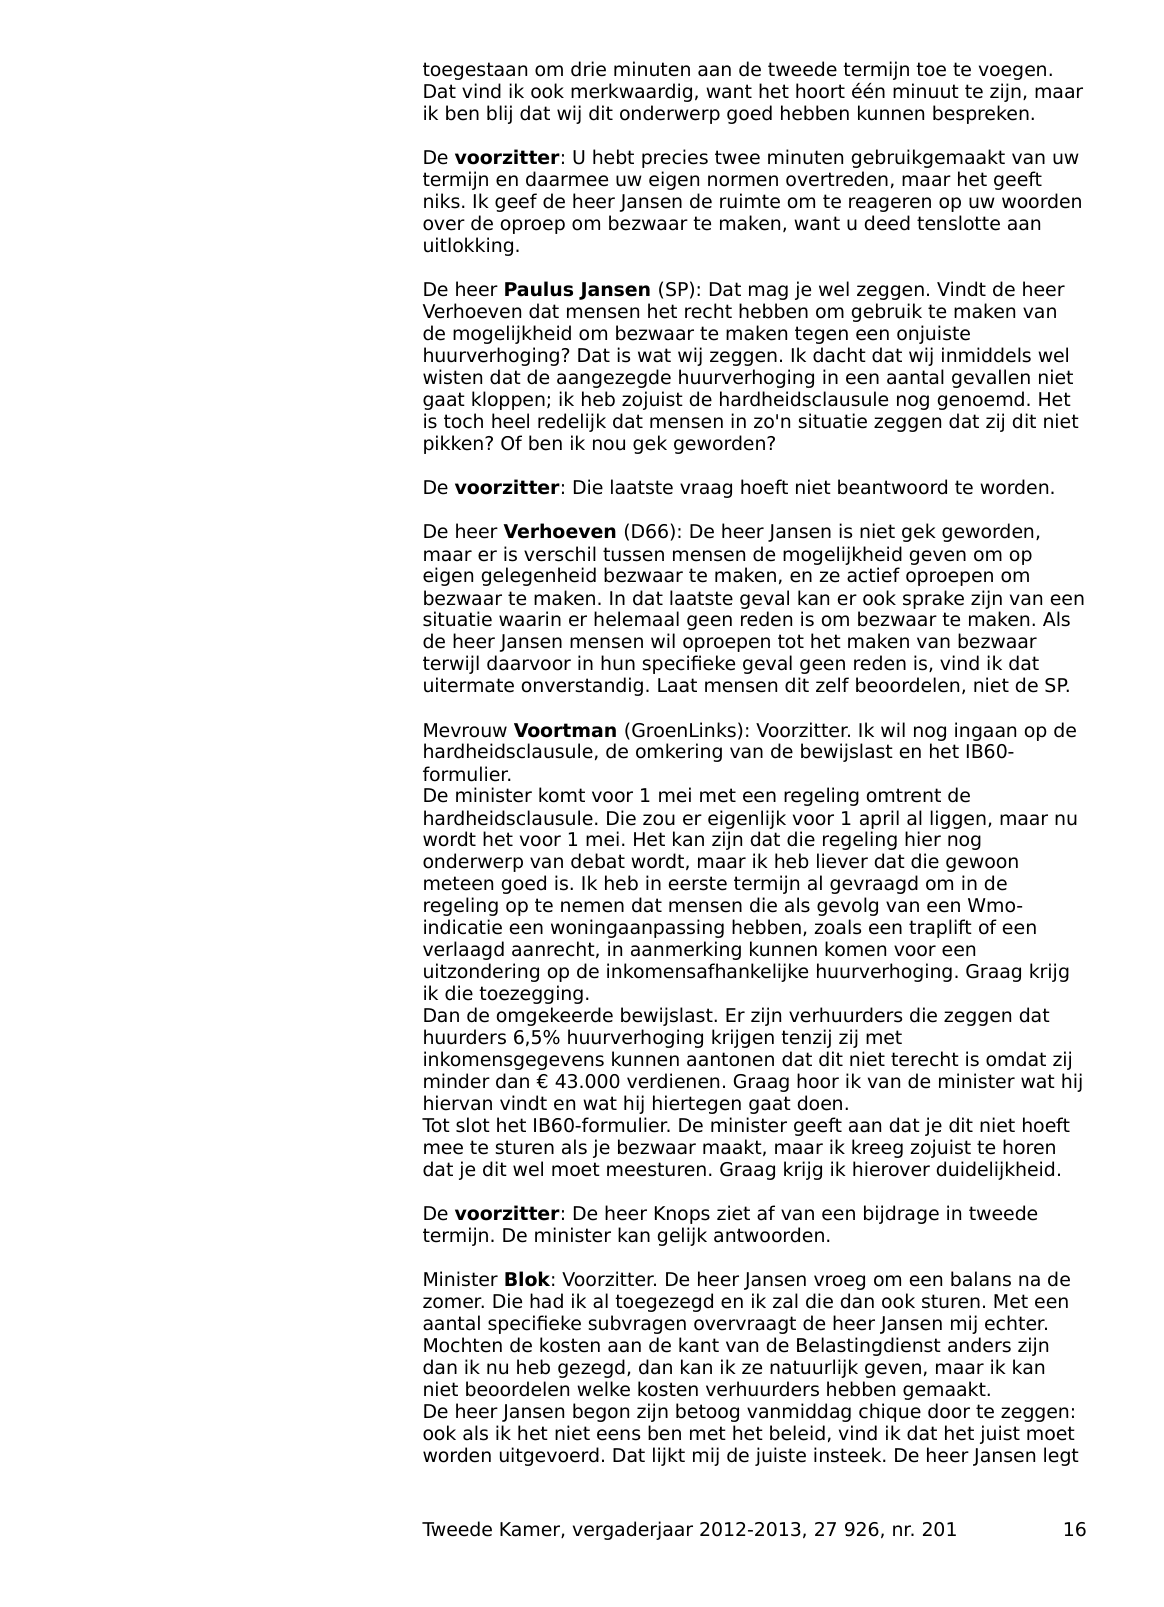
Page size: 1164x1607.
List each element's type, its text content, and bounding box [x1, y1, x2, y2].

text De heer Jansen begon zijn betoog vanmiddag chique door te zeggen: ook als ik het niet eens ben met het beleid, vind ik dat het juist moet worden uitgevoerd. Dat lijkt mij de juiste insteek. De heer Jansen legt [422, 1401, 1087, 1467]
text Dan de omgekeerde bewijslast. Er zijn verhuurders die zeggen dat huurders 6,5% huurverhoging krijgen tenzij zij met inkomensgegevens kunnen aantonen dat dit niet terecht is omdat zij minder dan € 43.000 verdienen. Graag hoor ik van de minister wat hij hiervan vindt en wat hij hiertegen gaat doen. [422, 1005, 1087, 1115]
text De minister komt voor 1 mei met een regeling omtrent de hardheidsclausule. Die zou er eigenlijk voor 1 april al liggen, maar nu wordt het voor 1 mei. Het kan zijn dat die regeling hier nog onderwerp van debat wordt, maar ik heb liever dat die gewoon meteen goed is. Ik heb in eerste termijn al gevraagd om in de regeling op te nemen dat mensen die als gevolg van een Wmo-indicatie een woningaanpassing hebben, zoals een traplift of een verlaagd aanrecht, in aanmerking kunnen komen voor een uitzondering op de inkomensafhankelijke huurverhoging. Graag krijg ik die toezegging. [422, 785, 1087, 1005]
text toegestaan om drie minuten aan de tweede termijn toe te voegen. Dat vind ik ook merkwaardig, want het hoort één minuut te zijn, maar ik ben blij dat wij dit onderwerp goed hebben kunnen bespreken. [422, 59, 1087, 125]
text Mevrouw Voortman (GroenLinks): Voorzitter. Ik wil nog ingaan op de hardheidsclausule, de omkering van de bewijslast en het IB60-formulier. [422, 719, 1087, 785]
text De voorzitter: U hebt precies twee minuten gebruikgemaakt van uw termijn en daarmee uw eigen normen overtreden, maar het geeft niks. Ik geef de heer Jansen de ruimte om te reageren op uw woorden over de oproep om bezwaar te maken, want u deed tenslotte aan uitlokking. [422, 147, 1087, 257]
text De heer Paulus Jansen (SP): Dat mag je wel zeggen. Vindt de heer Verhoeven dat mensen het recht hebben om gebruik te maken van de mogelijkheid om bezwaar te maken tegen een onjuiste huurverhoging? Dat is wat wij zeggen. Ik dacht dat wij inmiddels wel wisten dat de aangezegde huurverhoging in een aantal gevallen niet gaat kloppen; ik heb zojuist de hardheidsclausule nog genoemd. Het is toch heel redelijk dat mensen in zo'n situatie zeggen dat zij dit niet pikken? Of ben ik nou gek geworden? [422, 279, 1087, 455]
text De voorzitter: De heer Knops ziet af van een bijdrage in tweede termijn. De minister kan gelijk antwoorden. [422, 1203, 1087, 1247]
text De voorzitter: Die laatste vraag hoeft niet beantwoord te worden. [422, 477, 1087, 499]
text De heer Verhoeven (D66): De heer Jansen is niet gek geworden, maar er is verschil tussen mensen de mogelijkheid geven om op eigen gelegenheid bezwaar te maken, en ze actief oproepen om bezwaar te maken. In dat laatste geval kan er ook sprake zijn van een situatie waarin er helemaal geen reden is om bezwaar te maken. Als de heer Jansen mensen wil oproepen tot het maken van bezwaar terwijl daarvoor in hun specifieke geval geen reden is, vind ik dat uitermate onverstandig. Laat mensen dit zelf beoordelen, niet de SP. [422, 521, 1087, 697]
text Minister Blok: Voorzitter. De heer Jansen vroeg om een balans na de zomer. Die had ik al toegezegd en ik zal die dan ook sturen. Met een aantal specifieke subvragen overvraagt de heer Jansen mij echter. Mochten de kosten aan de kant van de Belastingdienst anders zijn dan ik nu heb gezegd, dan kan ik ze natuurlijk geven, maar ik kan niet beoordelen welke kosten verhuurders hebben gemaakt. [422, 1269, 1087, 1401]
text Tot slot het IB60-formulier. De minister geeft aan dat je dit niet hoeft mee te sturen als je bezwaar maakt, maar ik kreeg zojuist te horen dat je dit wel moet meesturen. Graag krijg ik hierover duidelijkheid. [422, 1115, 1087, 1181]
